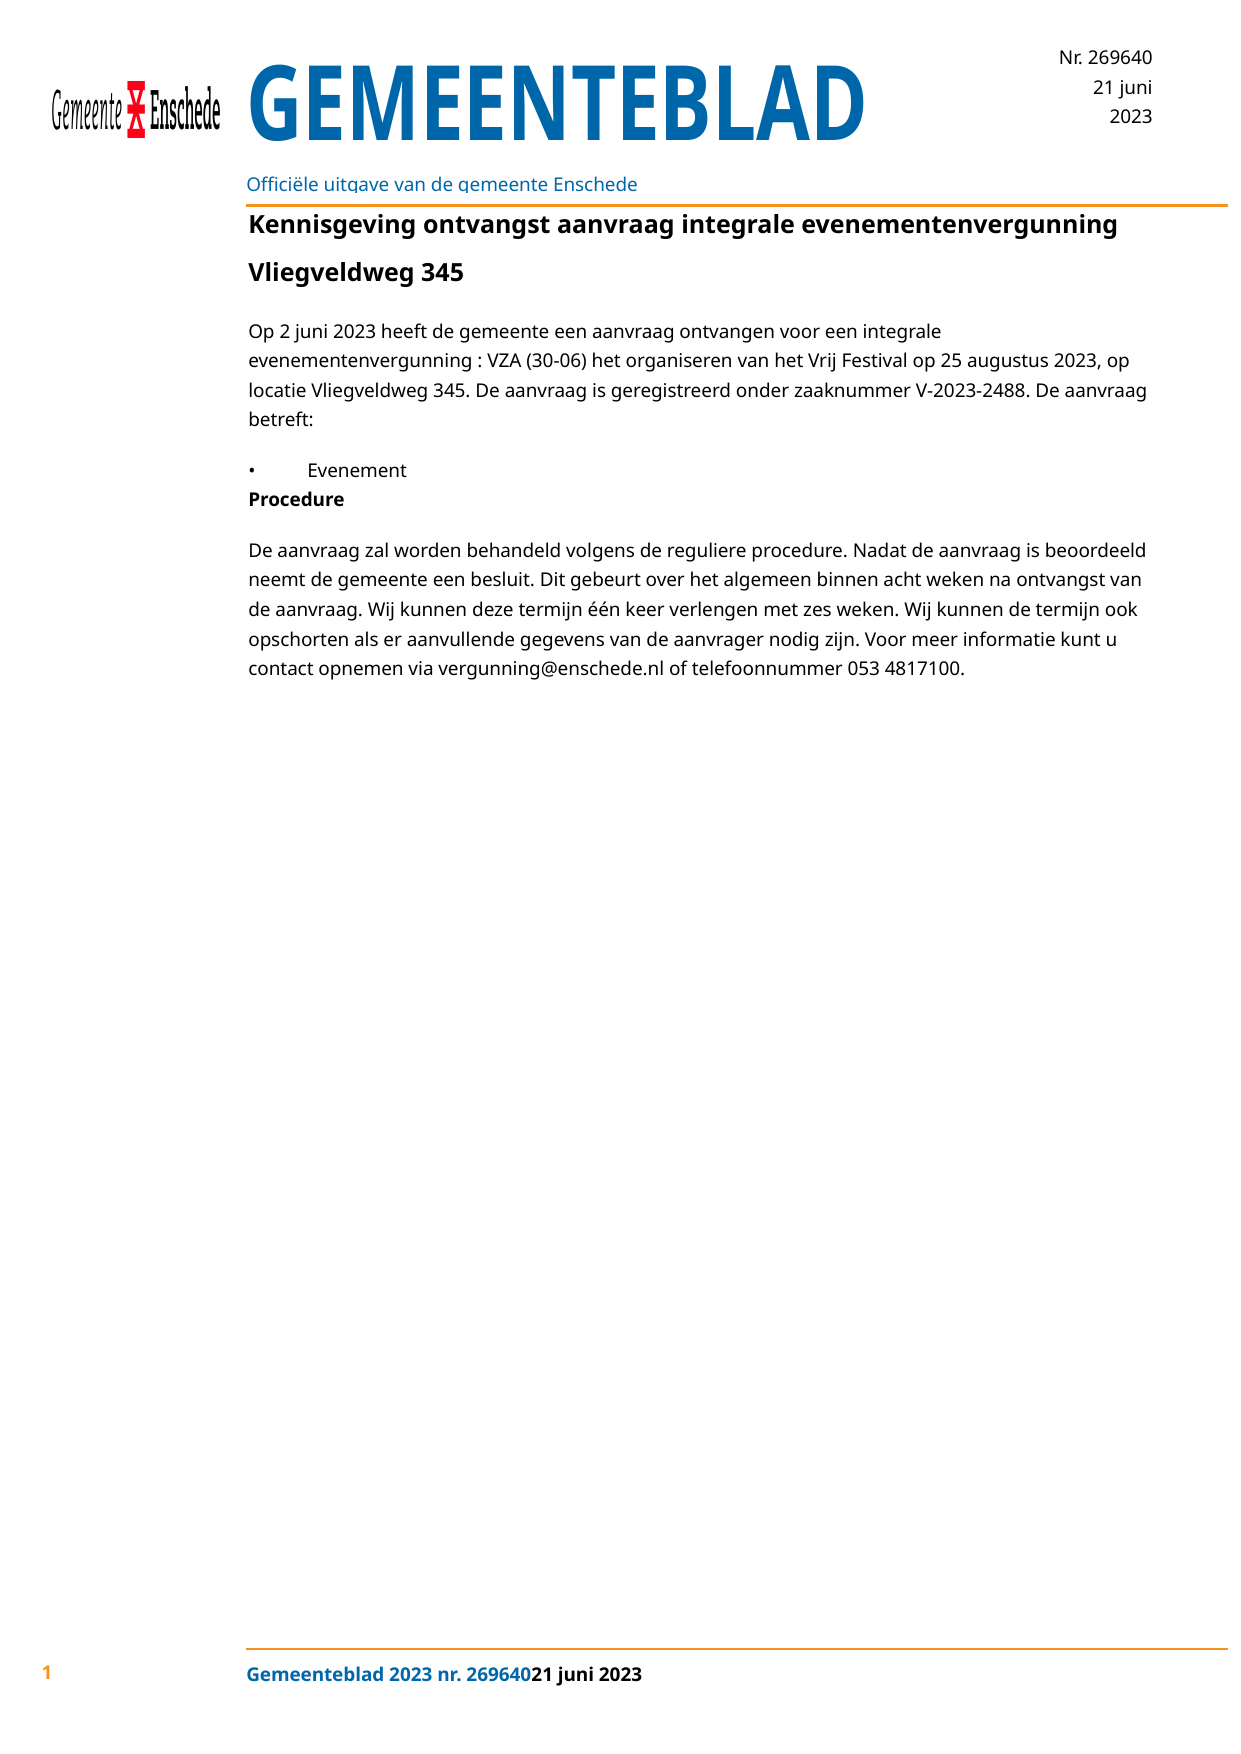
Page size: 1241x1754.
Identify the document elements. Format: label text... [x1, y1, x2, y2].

text Kennisgeving ontvangst aanvraag integrale evenementenvergunning Vliegveldweg 345 [248, 207, 1152, 288]
list Evenement [248, 457, 1152, 483]
picture [41, 47, 231, 172]
text Op 2 juni 2023 heeft de gemeente een aanvraag ontvangen voor een integrale evenementenvergunning : VZA (30-06) het organiseren van het Vrij Festival op 25 augustus 2023, op locatie Vliegveldweg 345. De aanvraag is geregistreerd onder zaaknummer V-2023-2488. De aanvraag betreft: [248, 318, 1152, 432]
text Procedure [248, 487, 1152, 512]
text De aanvraag zal worden behandeld volgens de reguliere procedure. Nadat de aanvraag is beoordeeld neemt de gemeente een besluit. Dit gebeurt over het algemeen binnen acht weken na ontvangst van de aanvraag. Wij kunnen deze termijn één keer verlengen met zes weken. Wij kunnen de termijn ook opschorten als er aanvullende gegevens van de aanvrager nodig zijn. Voor meer informatie kunt u contact opnemen via vergunning@enschede.nl of telefoonnummer 053 4817100. [248, 537, 1152, 681]
